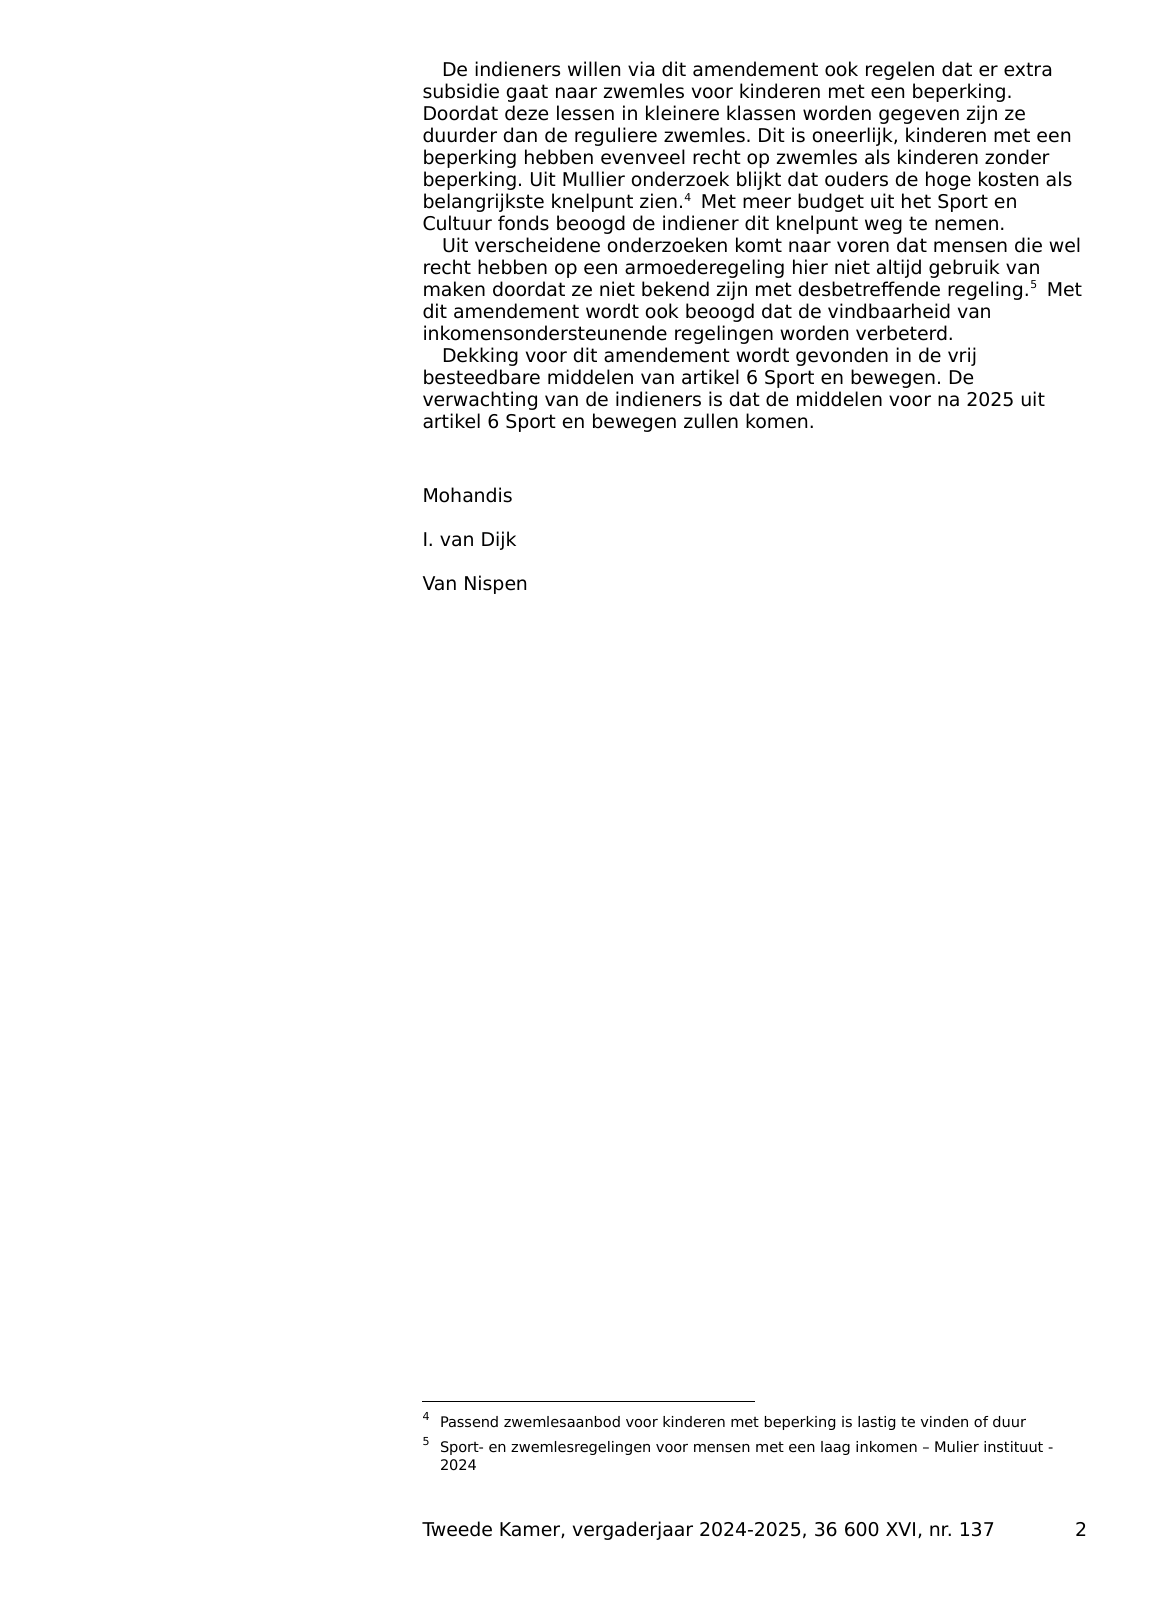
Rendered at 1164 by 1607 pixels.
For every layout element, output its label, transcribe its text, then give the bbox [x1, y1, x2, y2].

text Dekking voor dit amendement wordt gevonden in de vrij besteedbare middelen van artikel 6 Sport en bewegen. De verwachting van de indieners is dat de middelen voor na 2025 uit artikel 6 Sport en bewegen zullen komen. [422, 345, 1087, 433]
text De indieners willen via dit amendement ook regelen dat er extra subsidie gaat naar zwemles voor kinderen met een beperking. Doordat deze lessen in kleinere klassen worden gegeven zijn ze duurder dan de reguliere zwemles. Dit is oneerlijk, kinderen met een beperking hebben evenveel recht op zwemles als kinderen zonder beperking. Uit Mullier onderzoek blijkt dat ouders de hoge kosten als belangrijkste knelpunt zien. Met meer budget uit het Sport en Cultuur fonds beoogd de indiener dit knelpunt weg te nemen. [422, 59, 1087, 235]
text Mohandis I. van Dijk Van Nispen [422, 463, 1087, 594]
text Sport- en zwemlesregelingen voor mensen met een laag inkomen – Mulier instituut -2024 [422, 1435, 1087, 1474]
text Passend zwemlesaanbod voor kinderen met beperking is lastig te vinden of duur [422, 1410, 1087, 1432]
text Uit verscheidene onderzoeken komt naar voren dat mensen die wel recht hebben op een armoederegeling hier niet altijd gebruik van maken doordat ze niet bekend zijn met desbetreffende regeling. Met dit amendement wordt ook beoogd dat de vindbaarheid van inkomensondersteunende regelingen worden verbeterd. [422, 235, 1087, 345]
